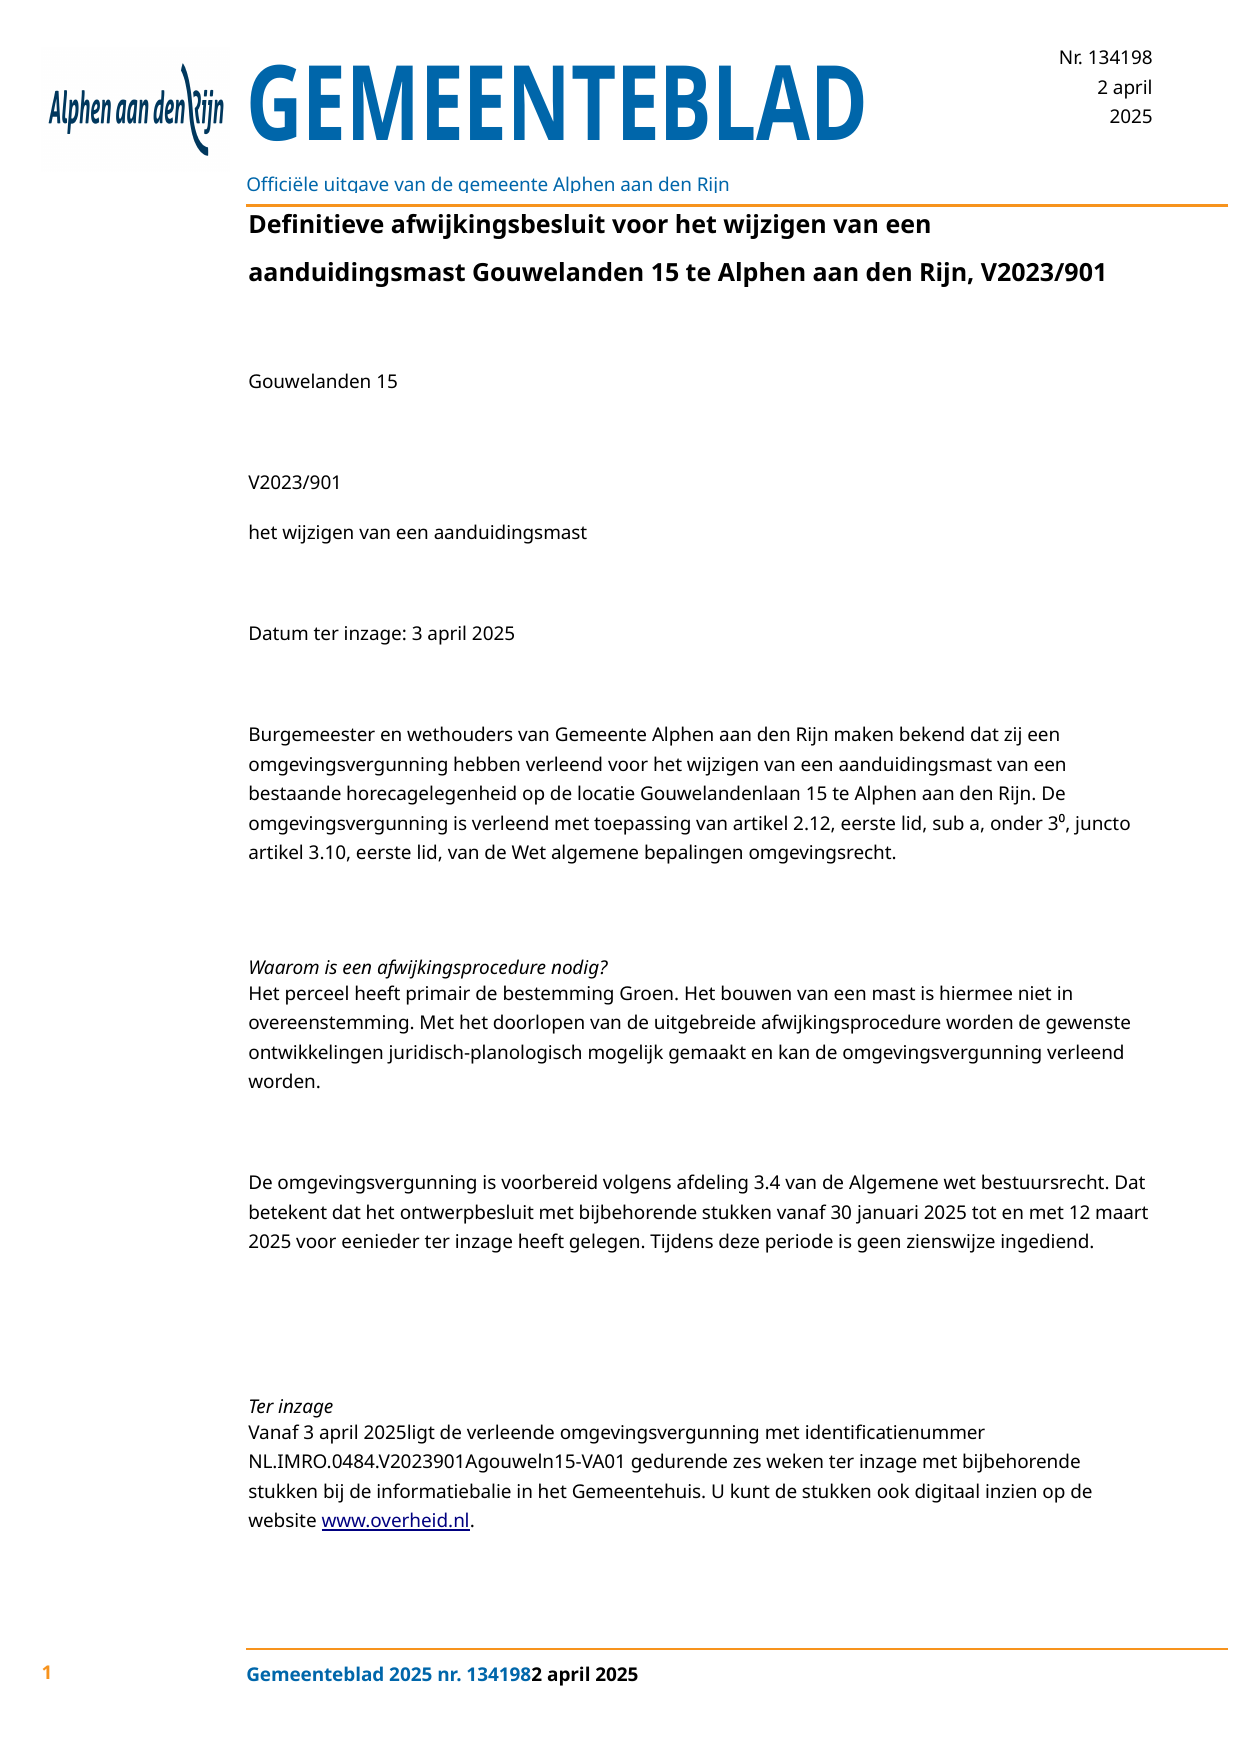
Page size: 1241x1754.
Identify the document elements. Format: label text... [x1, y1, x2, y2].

text V2023/901 [248, 469, 1152, 495]
text Het perceel heeft primair de bestemming Groen. Het bouwen van een mast is hiermee niet in overeenstemming. Met het doorlopen van de uitgebreide afwijkingsprocedure worden de gewenste ontwikkelingen juridisch-planologisch mogelijk gemaakt en kan de omgevingsvergunning verleend worden. [248, 980, 1152, 1094]
text Burgemeester en wethouders van Gemeente Alphen aan den Rijn maken bekend dat zij een omgevingsvergunning hebben verleend voor het wijzigen van een aanduidingsmast van een bestaande horecagelegenheid op de locatie Gouwelandenlaan 15 te Alphen aan den Rijn. De omgevingsvergunning is verleend met toepassing van artikel 2.12, eerste lid, sub a, onder 3⁰, juncto artikel 3.10, eerste lid, van de Wet algemene bepalingen omgevingsrecht. [248, 721, 1152, 865]
text Datum ter inzage: 3 april 2025 [248, 620, 1152, 646]
text Vanaf 3 april 2025ligt de verleende omgevingsvergunning met identificatienummer NL.IMRO.0484.V2023901Agouweln15-VA01 gedurende zes weken ter inzage met bijbehorende stukken bij de informatiebalie in het Gemeentehuis. U kunt de stukken ook digitaal inzien op de website www.overheid.nl. [248, 1419, 1152, 1533]
text Ter inzage [248, 1393, 1152, 1419]
text Definitieve afwijkingsbesluit voor het wijzigen van een aanduidingsmast Gouwelanden 15 te Alphen aan den Rijn, V2023/901 [248, 207, 1152, 288]
text Waarom is een afwijkingsprocedure nodig? [248, 954, 1152, 980]
picture [41, 47, 231, 172]
text De omgevingsvergunning is voorbereid volgens afdeling 3.4 van de Algemene wet bestuursrecht. Dat betekent dat het ontwerpbesluit met bijbehorende stukken vanaf 30 januari 2025 tot en met 12 maart 2025 voor eenieder ter inzage heeft gelegen. Tijdens deze periode is geen zienswijze ingediend. [248, 1169, 1152, 1254]
text het wijzigen van een aanduidingsmast [248, 519, 1152, 545]
text Gouwelanden 15 [248, 368, 1152, 394]
